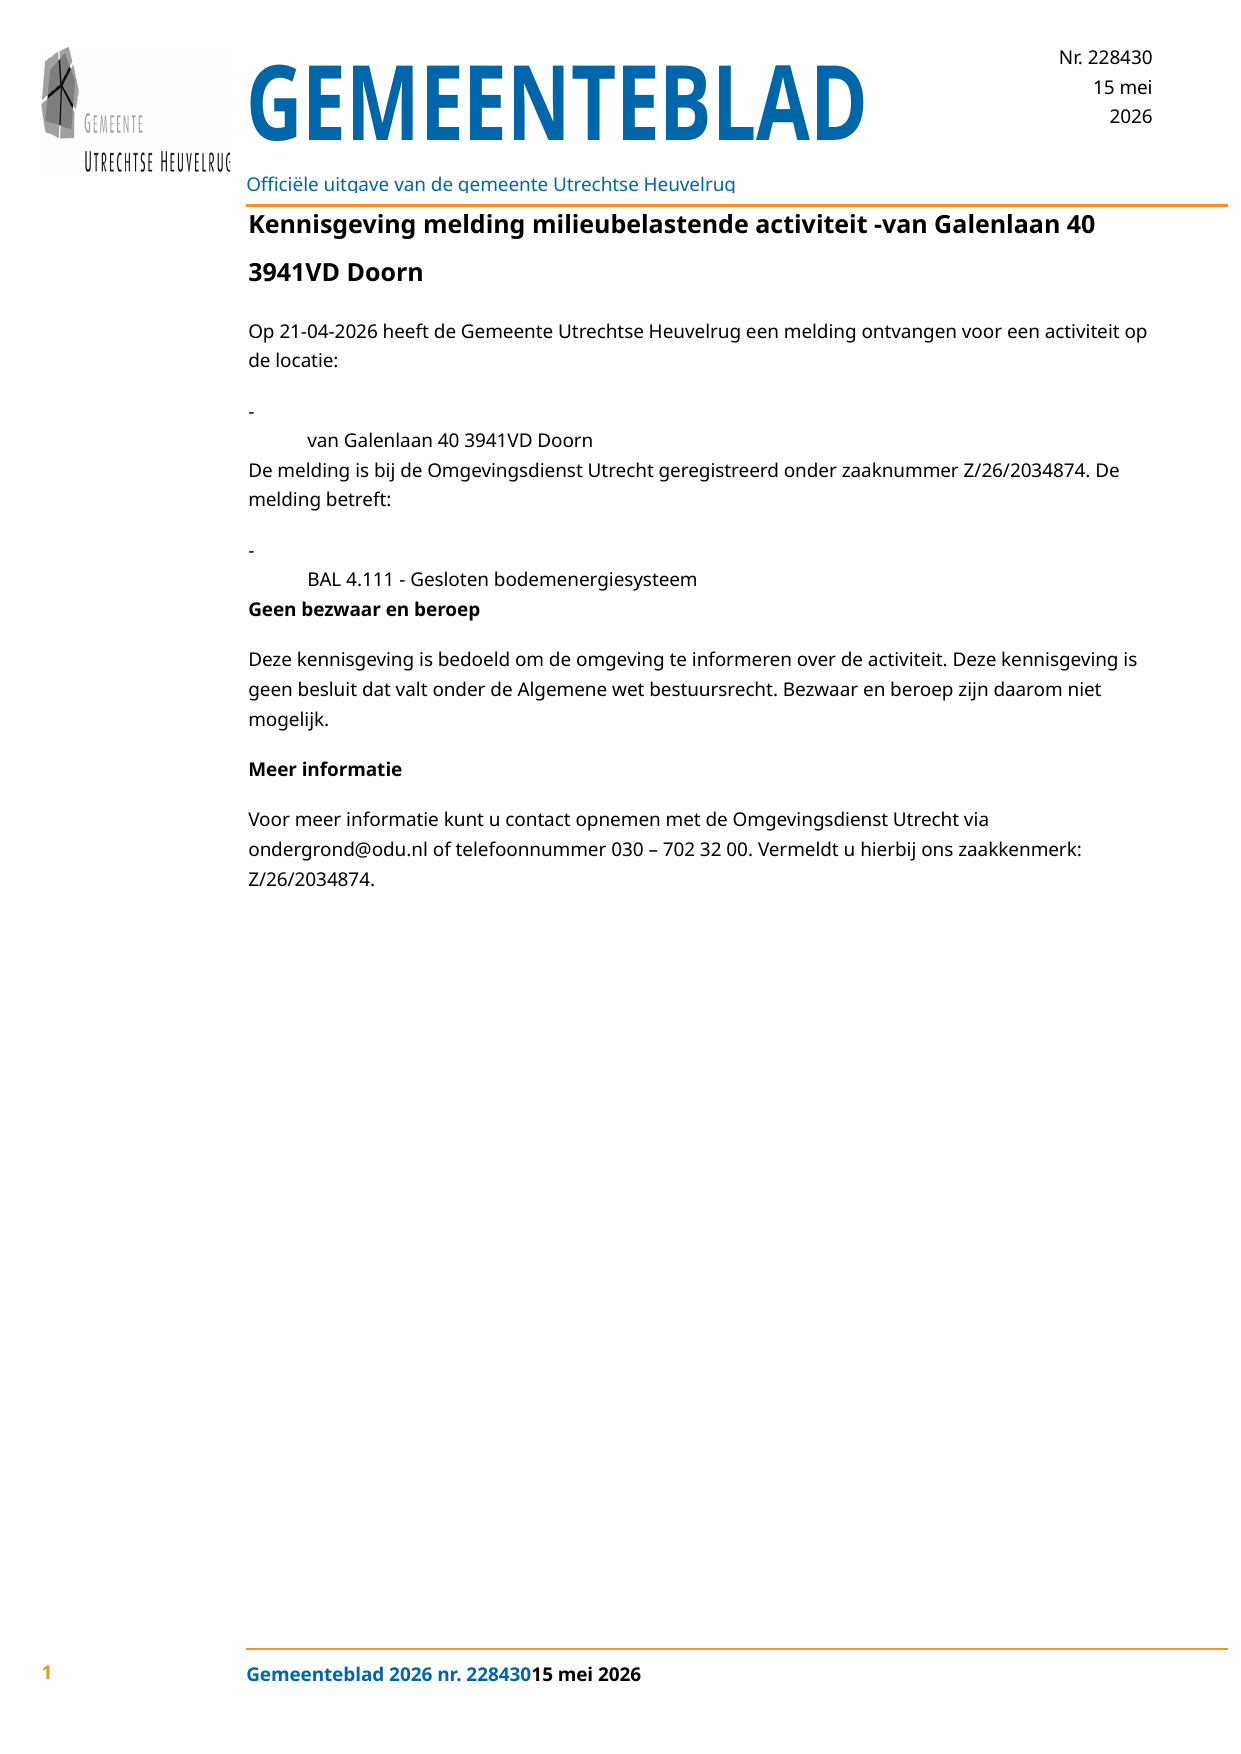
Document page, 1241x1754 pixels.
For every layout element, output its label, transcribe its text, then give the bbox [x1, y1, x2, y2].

text Voor meer informatie kunt u contact opnemen met de Omgevingsdienst Utrecht via ondergrond@odu.nl of telefoonnummer 030 – 702 32 00. Vermeldt u hierbij ons zaakkenmerk: Z/26/2034874. [248, 807, 1152, 892]
list BAL 4.111 - Gesloten bodemenergiesysteem [248, 567, 1152, 592]
text Op 21-04-2026 heeft de Gemeente Utrechtse Heuvelrug een melding ontvangen voor een activiteit op de locatie: [248, 318, 1152, 373]
text Kennisgeving melding milieubelastende activiteit -van Galenlaan 40 3941VD Doorn [248, 207, 1152, 288]
text Geen bezwaar en beroep [248, 596, 1152, 622]
list van Galenlaan 40 3941VD Doorn [248, 427, 1152, 453]
picture [41, 47, 231, 172]
text Deze kennisgeving is bedoeld om de omgeving te informeren over de activiteit. Deze kennisgeving is geen besluit dat valt onder de Algemene wet bestuursrecht. Bezwaar en beroep zijn daarom niet mogelijk. [248, 647, 1152, 732]
text Meer informatie [248, 756, 1152, 782]
text De melding is bij de Omgevingsdienst Utrecht geregistreerd onder zaaknummer Z/26/2034874. De melding betreft: [248, 457, 1152, 512]
